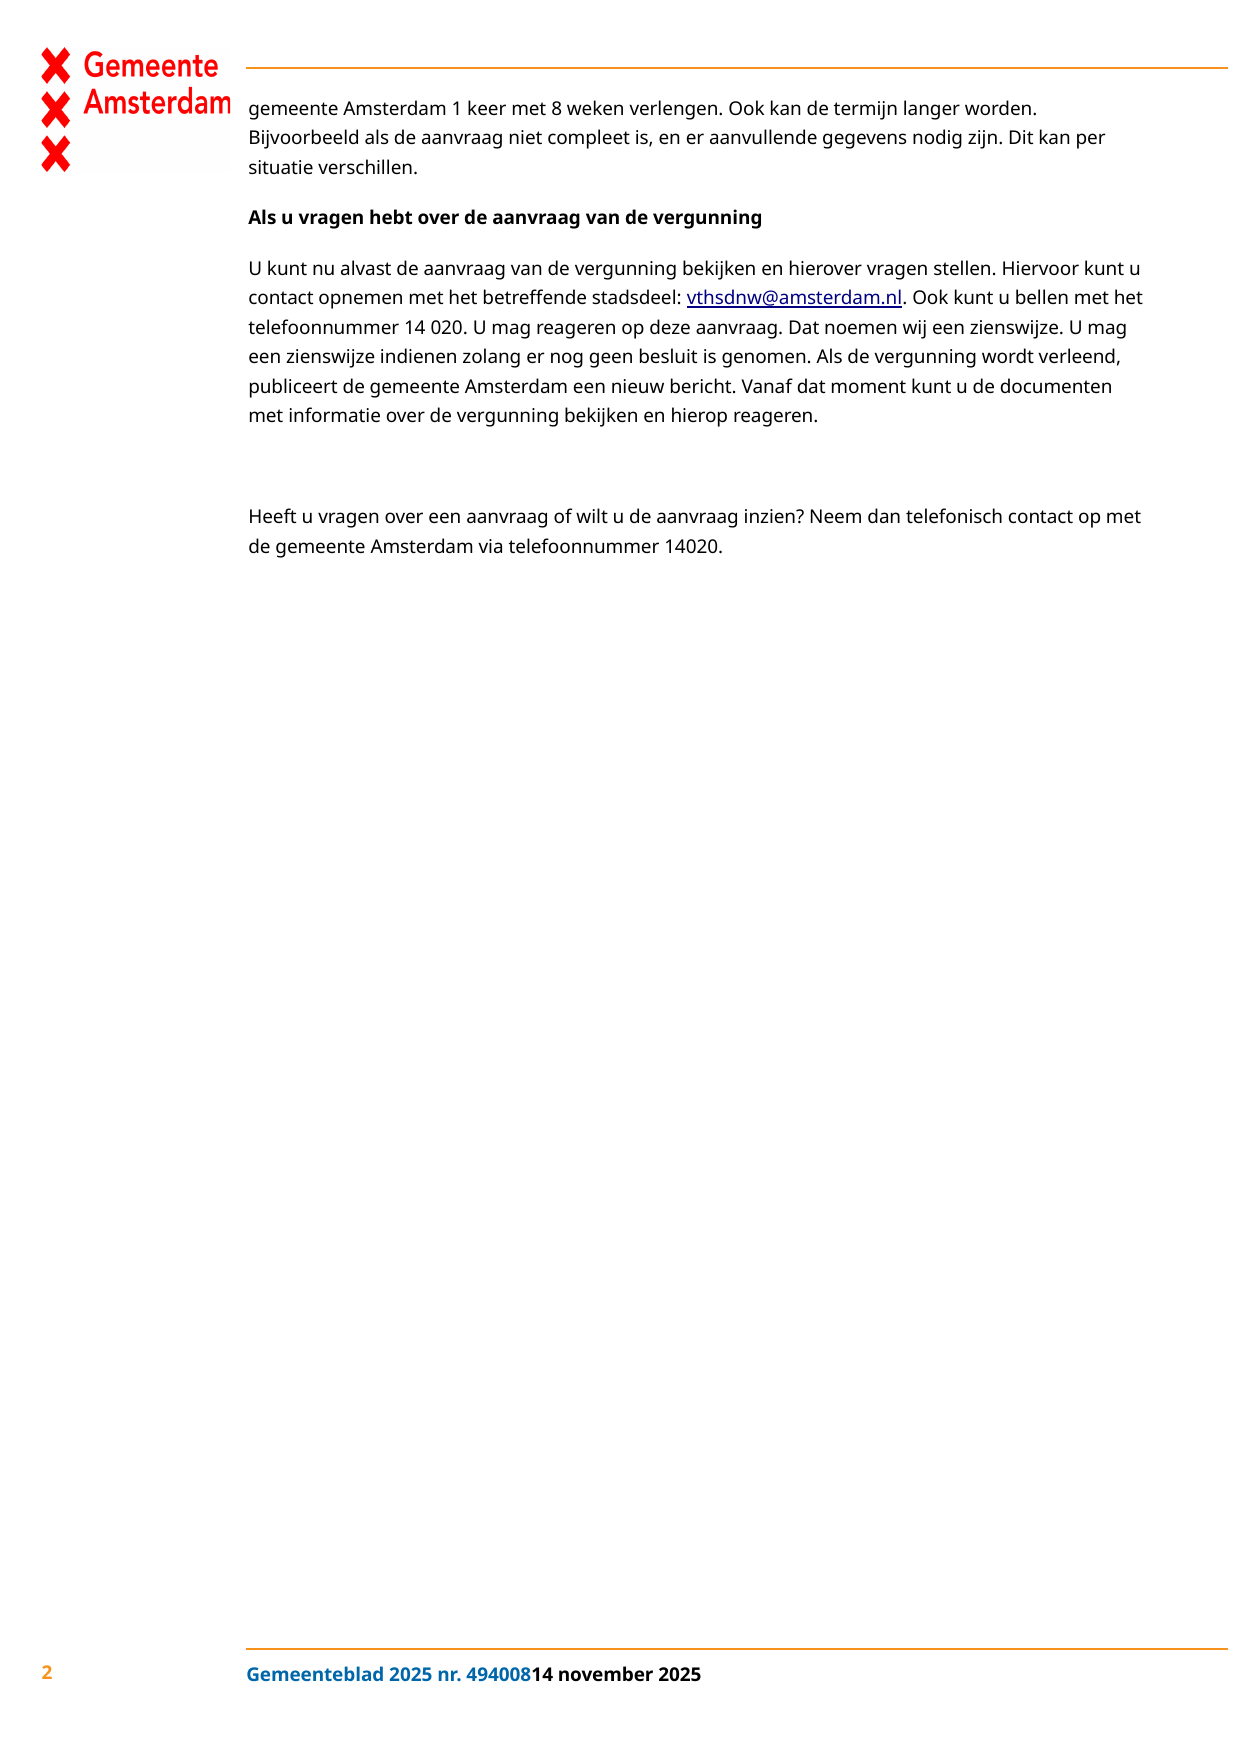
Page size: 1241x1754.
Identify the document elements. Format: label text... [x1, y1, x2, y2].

text Als u vragen hebt over de aanvraag van de vergunning [248, 204, 1152, 230]
text U kunt nu alvast de aanvraag van de vergunning bekijken en hierover vragen stellen. Hiervoor kunt u contact opnemen met het betreffende stadsdeel: vthsdnw@amsterdam.nl. Ook kunt u bellen met het telefoonnummer 14 020. U mag reageren op deze aanvraag. Dat noemen wij een zienswijze. U mag een zienswijze indienen zolang er nog geen besluit is genomen. Als de vergunning wordt verleend, publiceert de gemeente Amsterdam een nieuw bericht. Vanaf dat moment kunt u de documenten met informatie over de vergunning bekijken en hierop reageren. [248, 255, 1152, 428]
text gemeente Amsterdam 1 keer met 8 weken verlengen. Ook kan de termijn langer worden. Bijvoorbeeld als de aanvraag niet compleet is, en er aanvullende gegevens nodig zijn. Dit kan per situatie verschillen. [248, 95, 1152, 180]
picture [41, 47, 231, 172]
text Heeft u vragen over een aanvraag of wilt u de aanvraag inzien? Neem dan telefonisch contact op met de gemeente Amsterdam via telefoonnummer 14020. [248, 503, 1152, 559]
